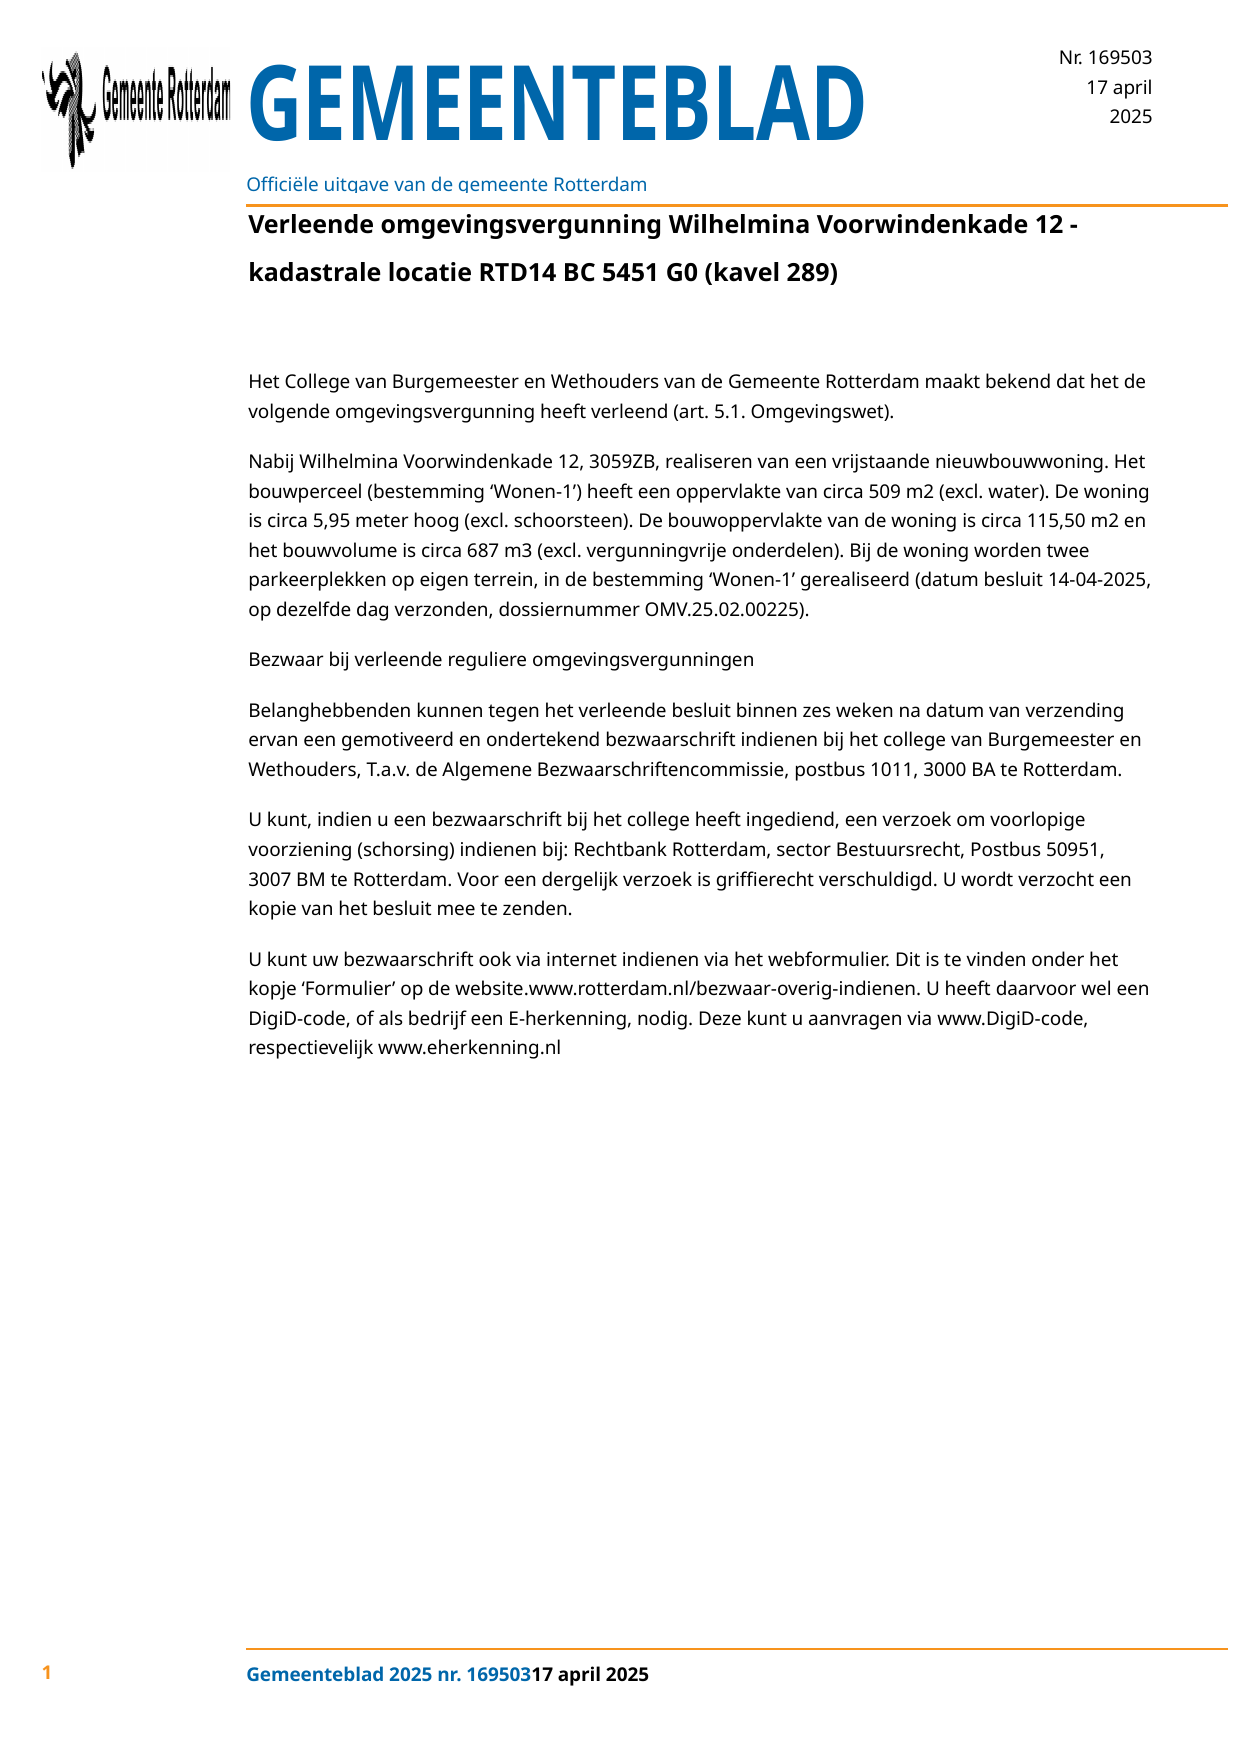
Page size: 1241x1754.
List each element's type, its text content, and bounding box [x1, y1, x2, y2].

text Bezwaar bij verleende reguliere omgevingsvergunningen [248, 647, 1152, 672]
text U kunt, indien u een bezwaarschrift bij het college heeft ingediend, een verzoek om voorlopige voorziening (schorsing) indienen bij: Rechtbank Rotterdam, sector Bestuursrecht, Postbus 50951, 3007 BM te Rotterdam. Voor een dergelijk verzoek is griffierecht verschuldigd. U wordt verzocht een kopie van het besluit mee te zenden. [248, 807, 1152, 921]
text Belanghebbenden kunnen tegen het verleende besluit binnen zes weken na datum van verzending ervan een gemotiveerd en ondertekend bezwaarschrift indienen bij het college van Burgemeester en Wethouders, T.a.v. de Algemene Bezwaarschriftencommissie, postbus 1011, 3000 BA te Rotterdam. [248, 697, 1152, 782]
text U kunt uw bezwaarschrift ook via internet indienen via het webformulier. Dit is te vinden onder het kopje ‘Formulier’ op de website.www.rotterdam.nl/bezwaar-overig-indienen. U heeft daarvoor wel een DigiD-code, of als bedrijf een E-herkenning, nodig. Deze kunt u aanvragen via www.DigiD-code, respectievelijk www.eherkenning.nl [248, 946, 1152, 1060]
text Verleende omgevingsvergunning Wilhelmina Voorwindenkade 12 - kadastrale locatie RTD14 BC 5451 G0 (kavel 289) [248, 207, 1152, 288]
picture [41, 47, 231, 172]
text Het College van Burgemeester en Wethouders van de Gemeente Rotterdam maakt bekend dat het de volgende omgevingsvergunning heeft verleend (art. 5.1. Omgevingswet). [248, 368, 1152, 424]
text Nabij Wilhelmina Voorwindenkade 12, 3059ZB, realiseren van een vrijstaande nieuwbouwwoning. Het bouwperceel (bestemming ‘Wonen-1’) heeft een oppervlakte van circa 509 m2 (excl. water). De woning is circa 5,95 meter hoog (excl. schoorsteen). De bouwoppervlakte van de woning is circa 115,50 m2 en het bouwvolume is circa 687 m3 (excl. vergunningvrije onderdelen). Bij de woning worden twee parkeerplekken op eigen terrein, in de bestemming ‘Wonen-1’ gerealiseerd (datum besluit 14-04-2025, op dezelfde dag verzonden, dossiernummer OMV.25.02.00225). [248, 448, 1152, 622]
